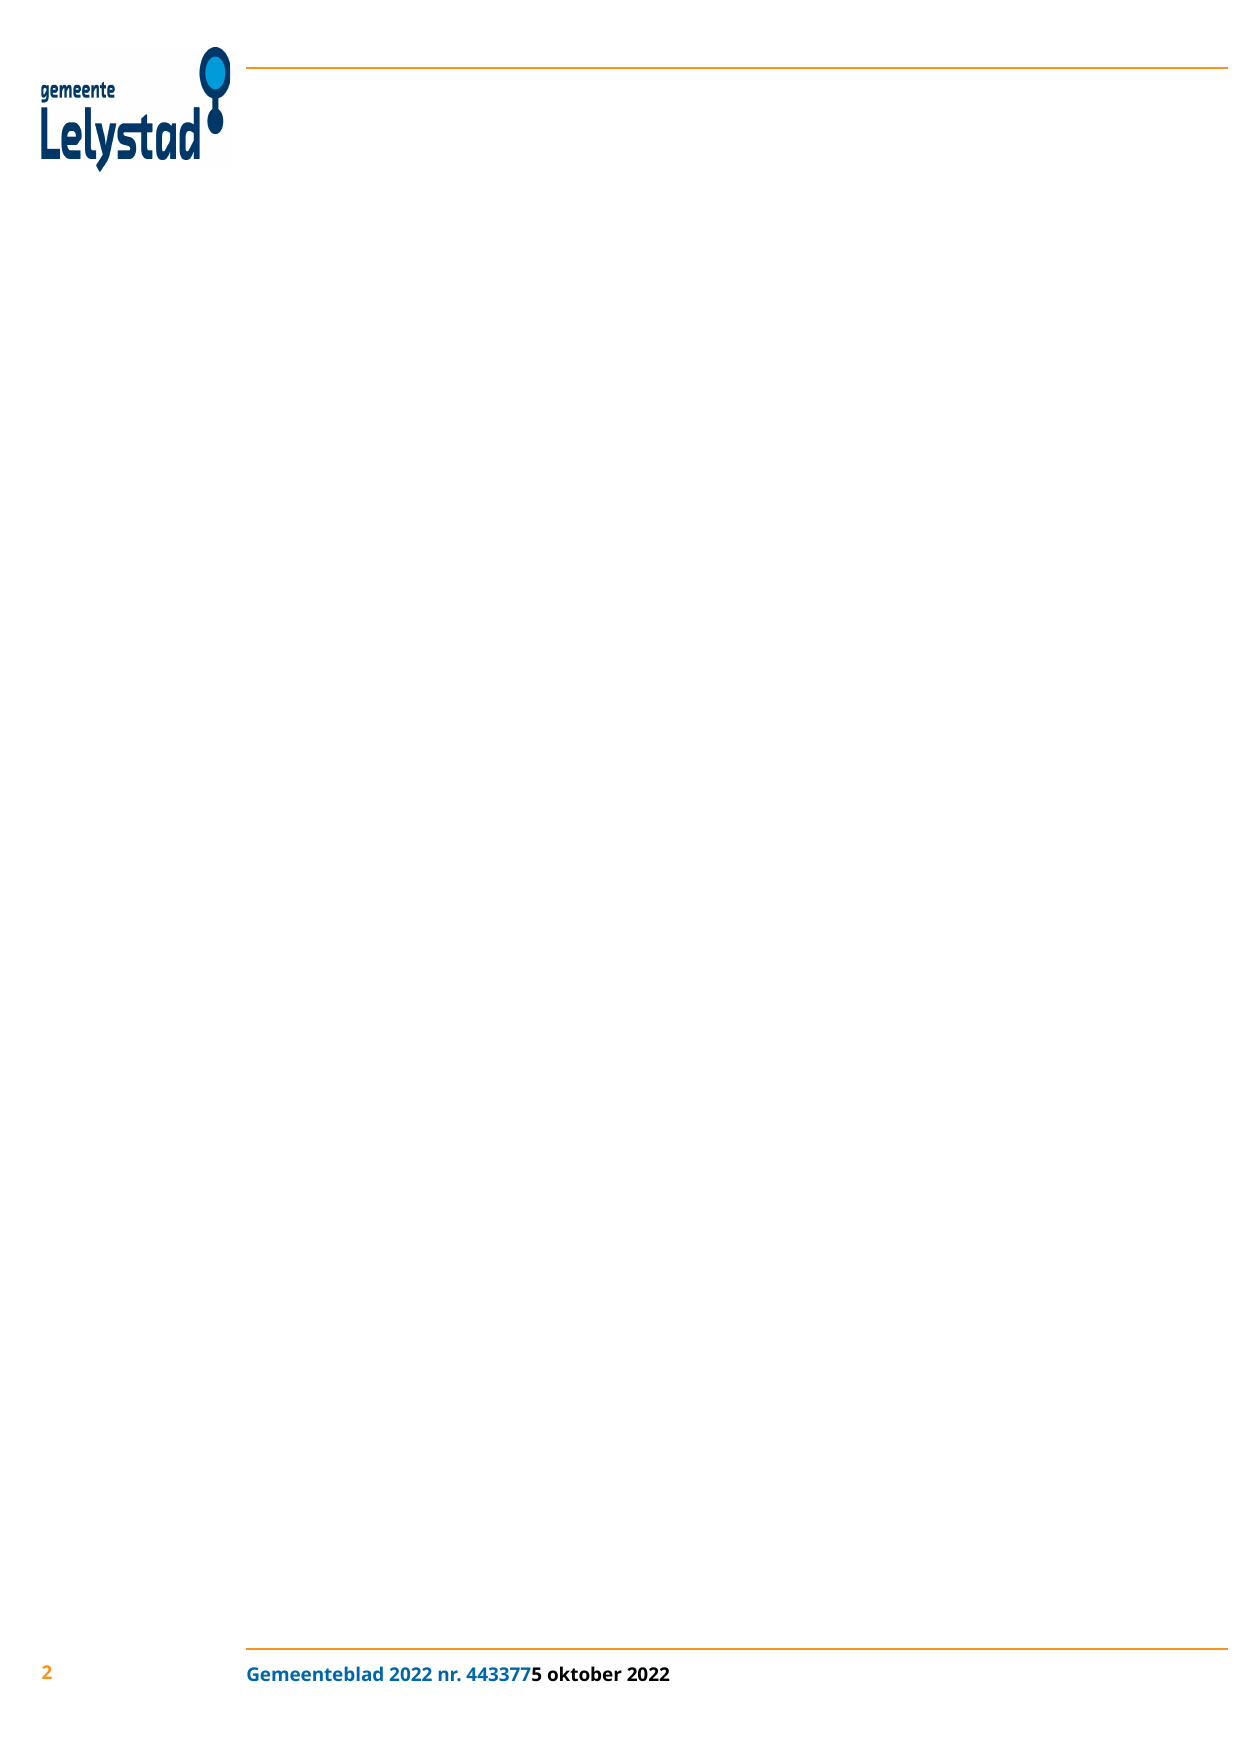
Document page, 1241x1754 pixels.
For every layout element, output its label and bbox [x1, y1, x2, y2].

picture [41, 47, 231, 172]
